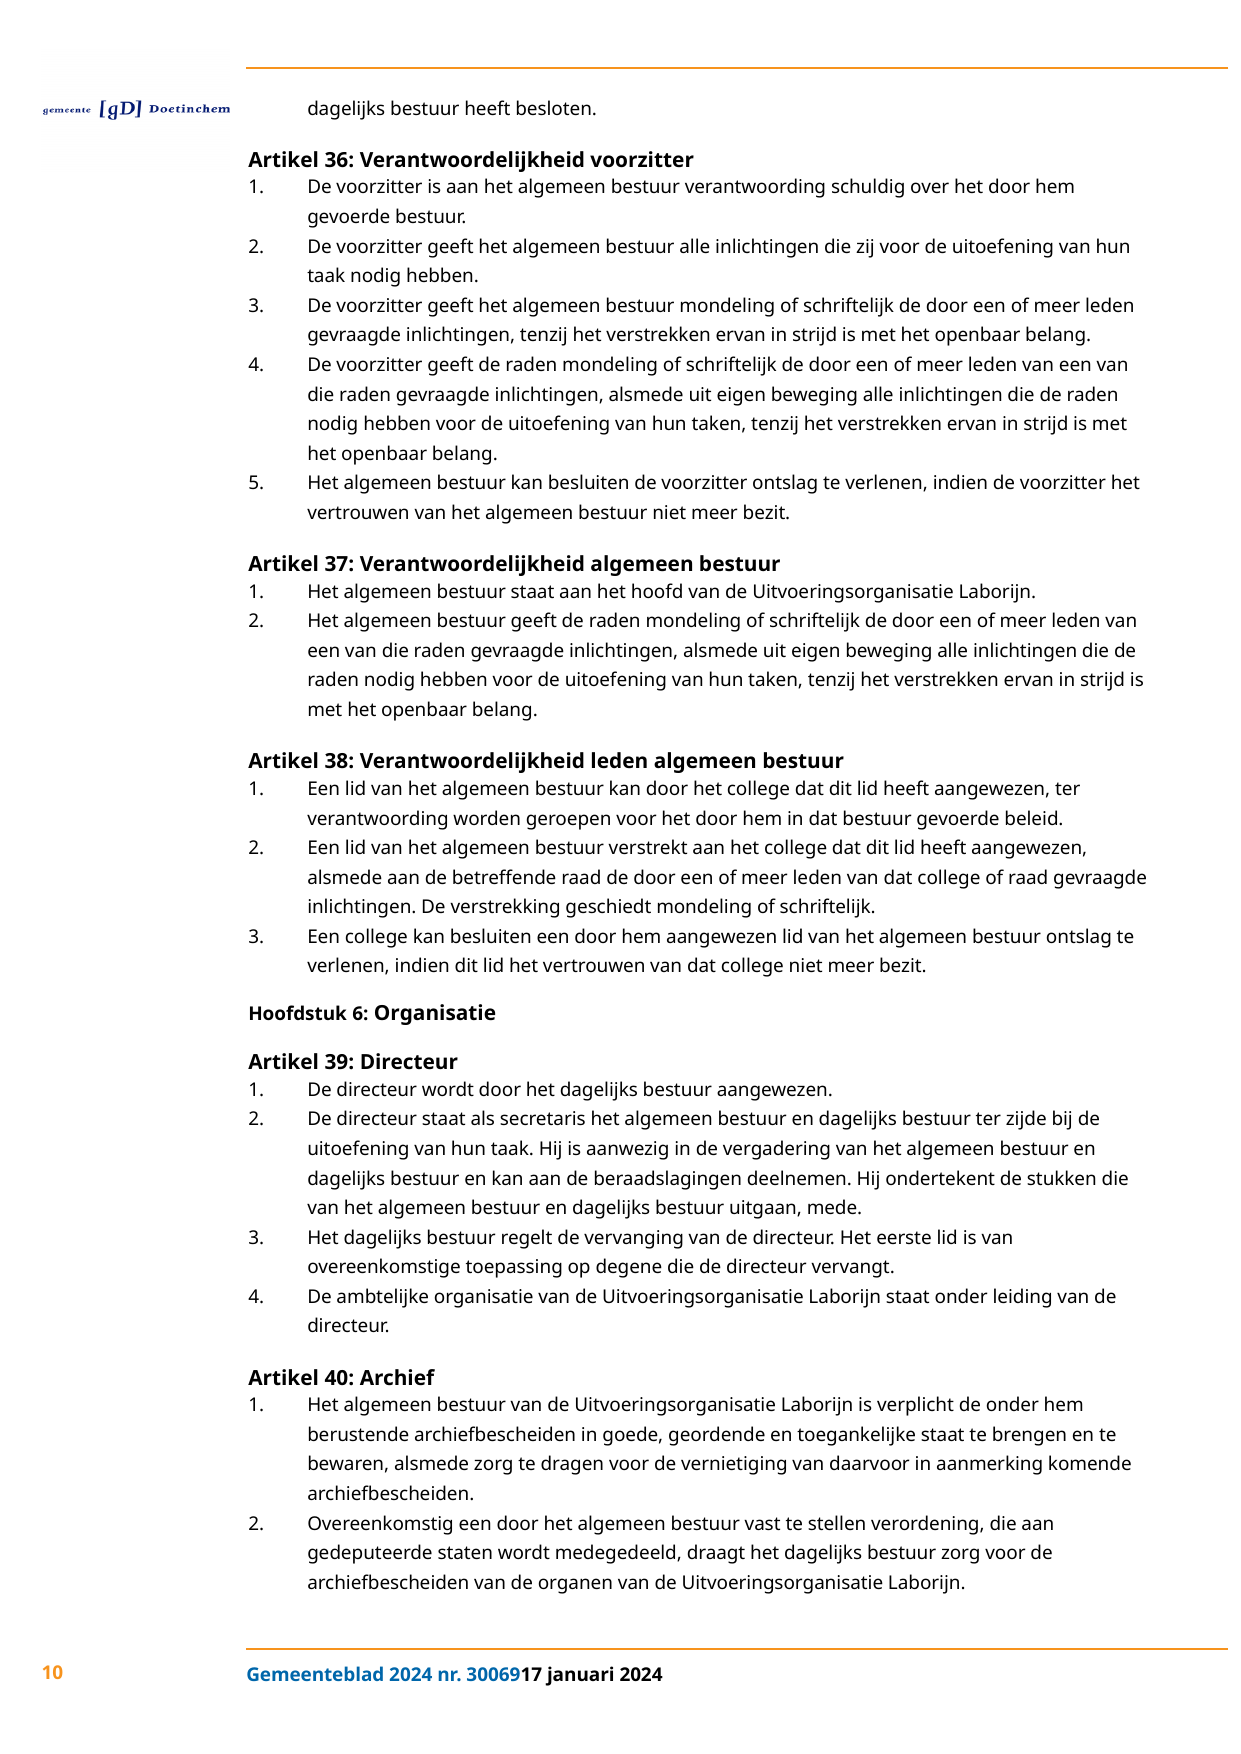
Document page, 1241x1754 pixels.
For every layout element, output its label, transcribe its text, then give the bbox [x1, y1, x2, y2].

picture [41, 47, 231, 172]
list Het algemeen bestuur kan besluiten de voorzitter ontslag te verlenen, indien de voorzitter het vertrouwen van het algemeen bestuur niet meer bezit. [248, 469, 1152, 525]
list Een lid van het algemeen bestuur verstrekt aan het college dat dit lid heeft aangewezen, alsmede aan de betreffende raad de door een of meer leden van dat college of raad gevraagde inlichtingen. De verstrekking geschiedt mondeling of schriftelijk. [248, 834, 1152, 919]
list Overeenkomstig een door het algemeen bestuur vast te stellen verordening, die aan gedeputeerde staten wordt medegedeeld, draagt het dagelijks bestuur zorg voor de archiefbescheiden van de organen van de Uitvoeringsorganisatie Laborijn. [248, 1510, 1152, 1595]
list Een college kan besluiten een door hem aangewezen lid van het algemeen bestuur ontslag te verlenen, indien dit lid het vertrouwen van dat college niet meer bezit. [248, 923, 1152, 978]
text Hoofdstuk 6: Organisatie [248, 998, 1152, 1027]
text Artikel 40: Archief [248, 1363, 1152, 1391]
list Het dagelijks bestuur regelt de vervanging van de directeur. Het eerste lid is van overeenkomstige toepassing op degene die de directeur vervangt. [248, 1224, 1152, 1279]
list De ambtelijke organisatie van de Uitvoeringsorganisatie Laborijn staat onder leiding van de directeur. [248, 1283, 1152, 1338]
list Het algemeen bestuur van de Uitvoeringsorganisatie Laborijn is verplicht de onder hem berustende archiefbescheiden in goede, geordende en toegankelijke staat te brengen en te bewaren, alsmede zorg te dragen voor de vernietiging van daarvoor in aanmerking komende archiefbescheiden. [248, 1391, 1152, 1506]
list Een lid van het algemeen bestuur kan door het college dat dit lid heeft aangewezen, ter verantwoording worden geroepen voor het door hem in dat bestuur gevoerde beleid. [248, 775, 1152, 830]
list De voorzitter is aan het algemeen bestuur verantwoording schuldig over het door hem gevoerde bestuur. [248, 174, 1152, 229]
text Artikel 37: Verantwoordelijkheid algemeen bestuur [248, 549, 1152, 578]
text Artikel 38: Verantwoordelijkheid leden algemeen bestuur [248, 747, 1152, 775]
list De voorzitter geeft het algemeen bestuur mondeling of schriftelijk de door een of meer leden gevraagde inlichtingen, tenzij het verstrekken ervan in strijd is met het openbaar belang. [248, 292, 1152, 347]
text Artikel 36: Verantwoordelijkheid voorzitter [248, 145, 1152, 174]
list De voorzitter geeft het algemeen bestuur alle inlichtingen die zij voor de uitoefening van hun taak nodig hebben. [248, 233, 1152, 288]
list Het algemeen bestuur geeft de raden mondeling of schriftelijk de door een of meer leden van een van die raden gevraagde inlichtingen, alsmede uit eigen beweging alle inlichtingen die de raden nodig hebben voor de uitoefening van hun taken, tenzij het verstrekken ervan in strijd is met het openbaar belang. [248, 607, 1152, 722]
list Het algemeen bestuur staat aan het hoofd van de Uitvoeringsorganisatie Laborijn. [248, 578, 1152, 604]
text Artikel 39: Directeur [248, 1047, 1152, 1076]
list De directeur wordt door het dagelijks bestuur aangewezen. [248, 1076, 1152, 1102]
list dagelijks bestuur heeft besloten. [248, 95, 1152, 121]
list De voorzitter geeft de raden mondeling of schriftelijk de door een of meer leden van een van die raden gevraagde inlichtingen, alsmede uit eigen beweging alle inlichtingen die de raden nodig hebben voor de uitoefening van hun taken, tenzij het verstrekken ervan in strijd is met het openbaar belang. [248, 351, 1152, 466]
list De directeur staat als secretaris het algemeen bestuur en dagelijks bestuur ter zijde bij de uitoefening van hun taak. Hij is aanwezig in de vergadering van het algemeen bestuur en dagelijks bestuur en kan aan de beraadslagingen deelnemen. Hij ondertekent de stukken die van het algemeen bestuur en dagelijks bestuur uitgaan, mede. [248, 1106, 1152, 1220]
